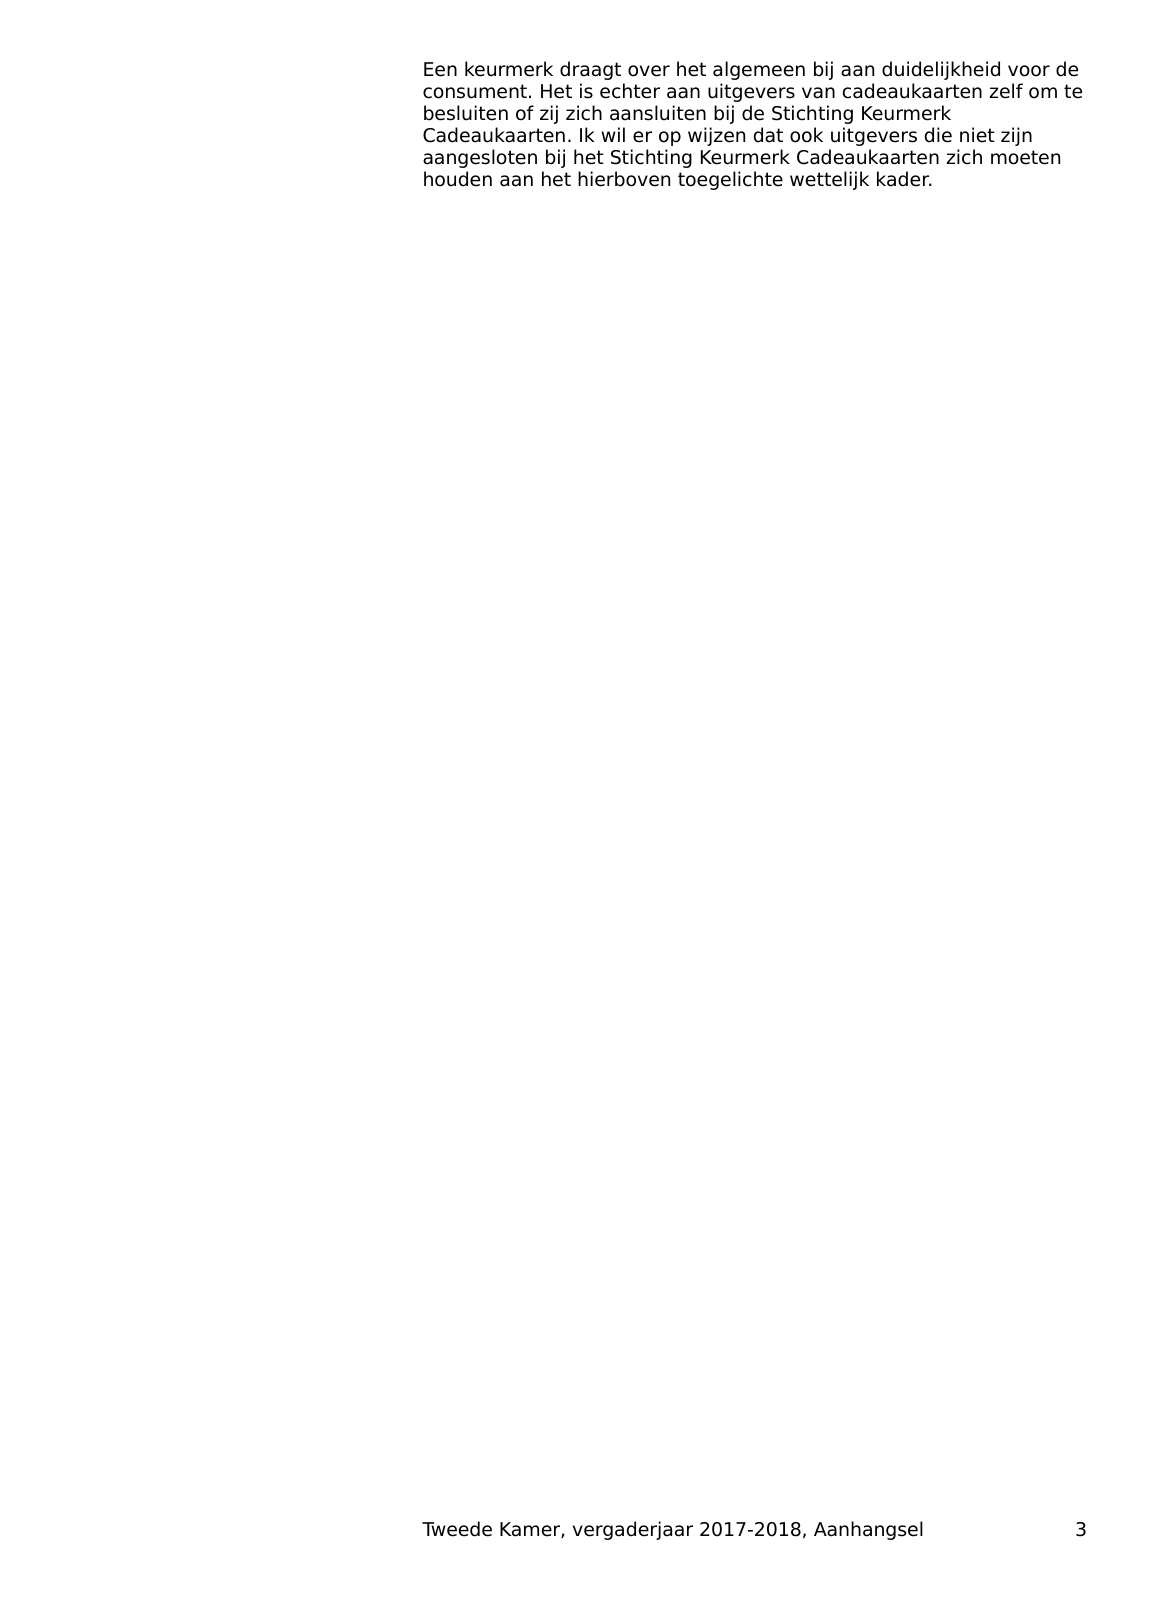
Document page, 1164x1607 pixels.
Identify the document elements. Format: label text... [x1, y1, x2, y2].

text Een keurmerk draagt over het algemeen bij aan duidelijkheid voor de consument. Het is echter aan uitgevers van cadeaukaarten zelf om te besluiten of zij zich aansluiten bij de Stichting Keurmerk Cadeaukaarten. Ik wil er op wijzen dat ook uitgevers die niet zijn aangesloten bij het Stichting Keurmerk Cadeaukaarten zich moeten houden aan het hierboven toegelichte wettelijk kader. [422, 59, 1087, 191]
